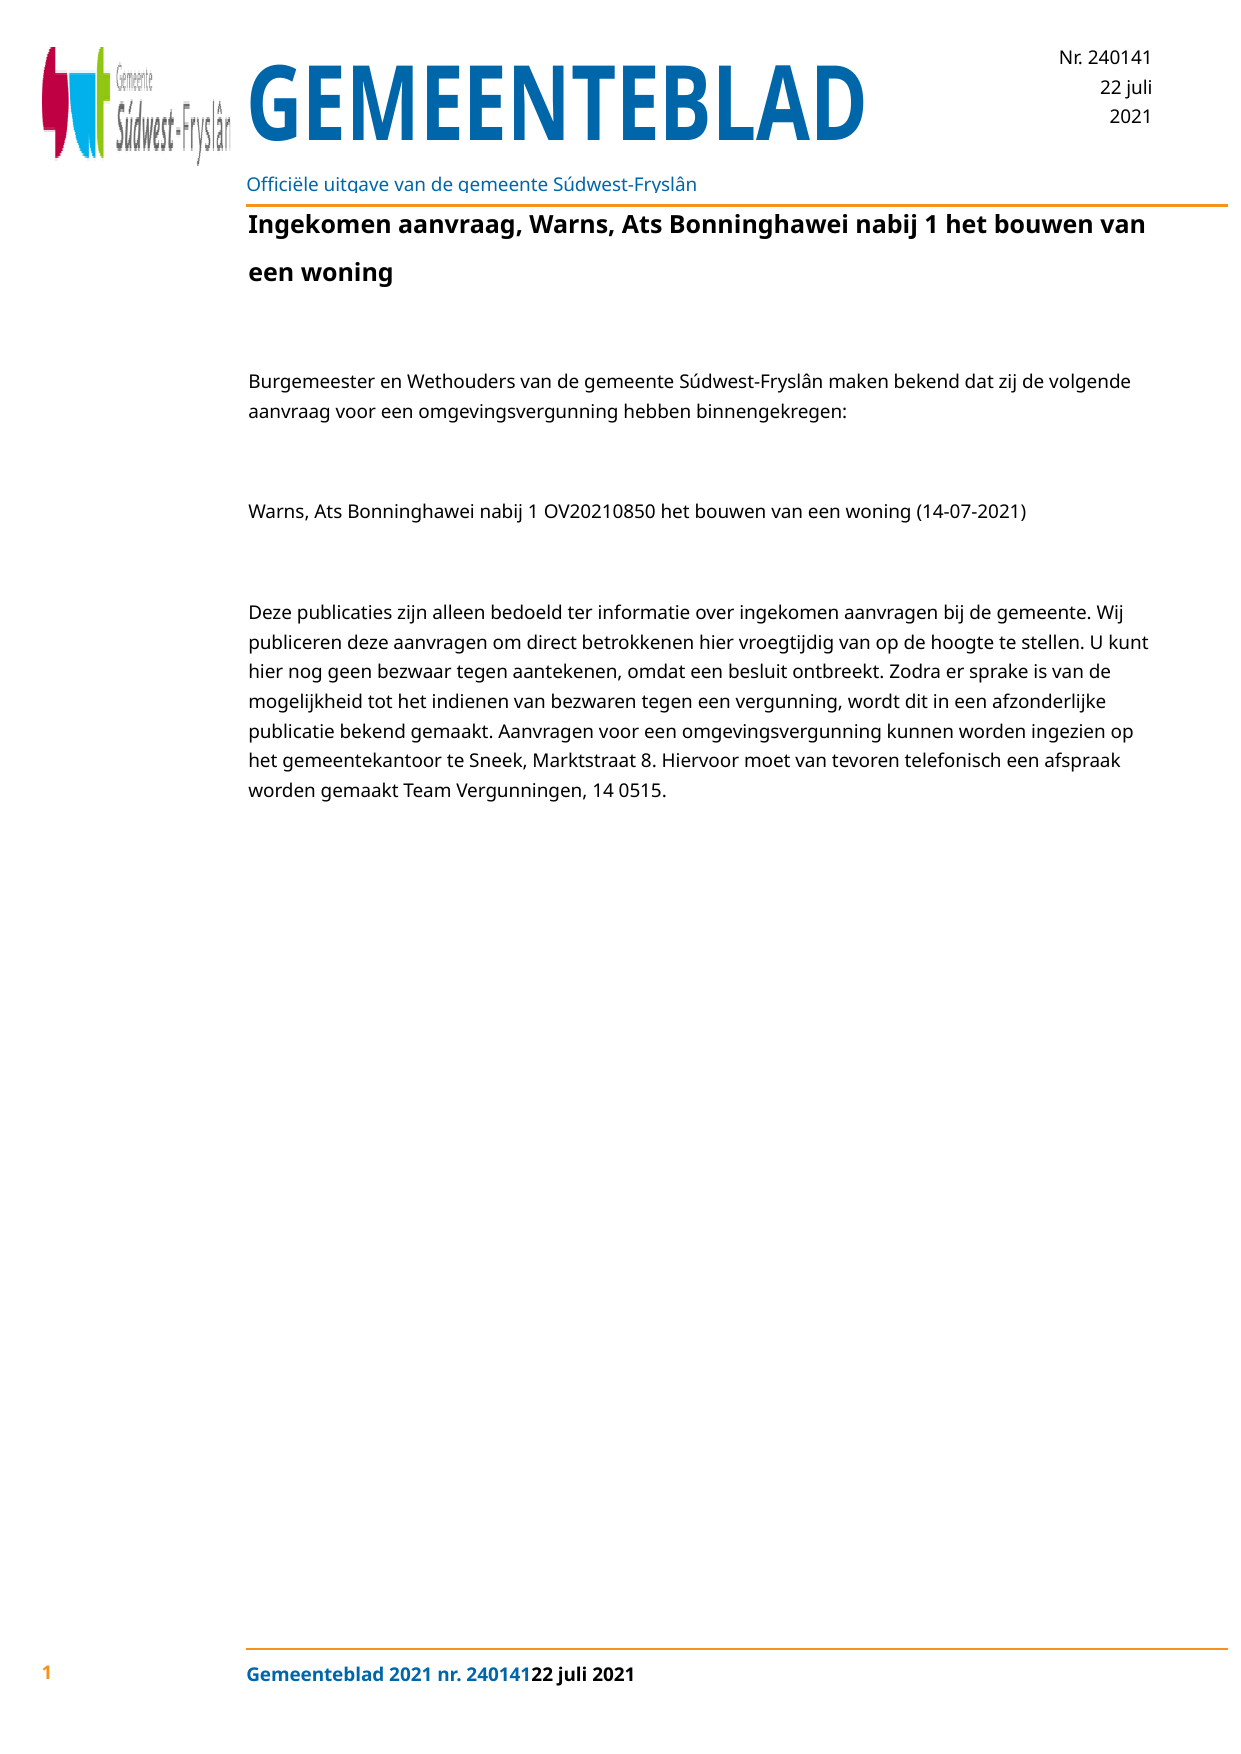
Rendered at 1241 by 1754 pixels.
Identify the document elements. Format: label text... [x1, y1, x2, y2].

text Deze publicaties zijn alleen bedoeld ter informatie over ingekomen aanvragen bij de gemeente. Wij publiceren deze aanvragen om direct betrokkenen hier vroegtijdig van op de hoogte te stellen. U kunt hier nog geen bezwaar tegen aantekenen, omdat een besluit ontbreekt. Zodra er sprake is van de mogelijkheid tot het indienen van bezwaren tegen een vergunning, wordt dit in een afzonderlijke publicatie bekend gemaakt. Aanvragen voor een omgevingsvergunning kunnen worden ingezien op het gemeentekantoor te Sneek, Marktstraat 8. Hiervoor moet van tevoren telefonisch een afspraak worden gemaakt Team Vergunningen, 14 0515. [248, 599, 1152, 803]
text Burgemeester en Wethouders van de gemeente Súdwest-Fryslân maken bekend dat zij de volgende aanvraag voor een omgevingsvergunning hebben binnengekregen: [248, 368, 1152, 424]
text Warns, Ats Bonninghawei nabij 1 OV20210850 het bouwen van een woning (14-07-2021) [248, 499, 1152, 524]
text Ingekomen aanvraag, Warns, Ats Bonninghawei nabij 1 het bouwen van een woning [248, 207, 1152, 288]
picture [41, 47, 231, 172]
